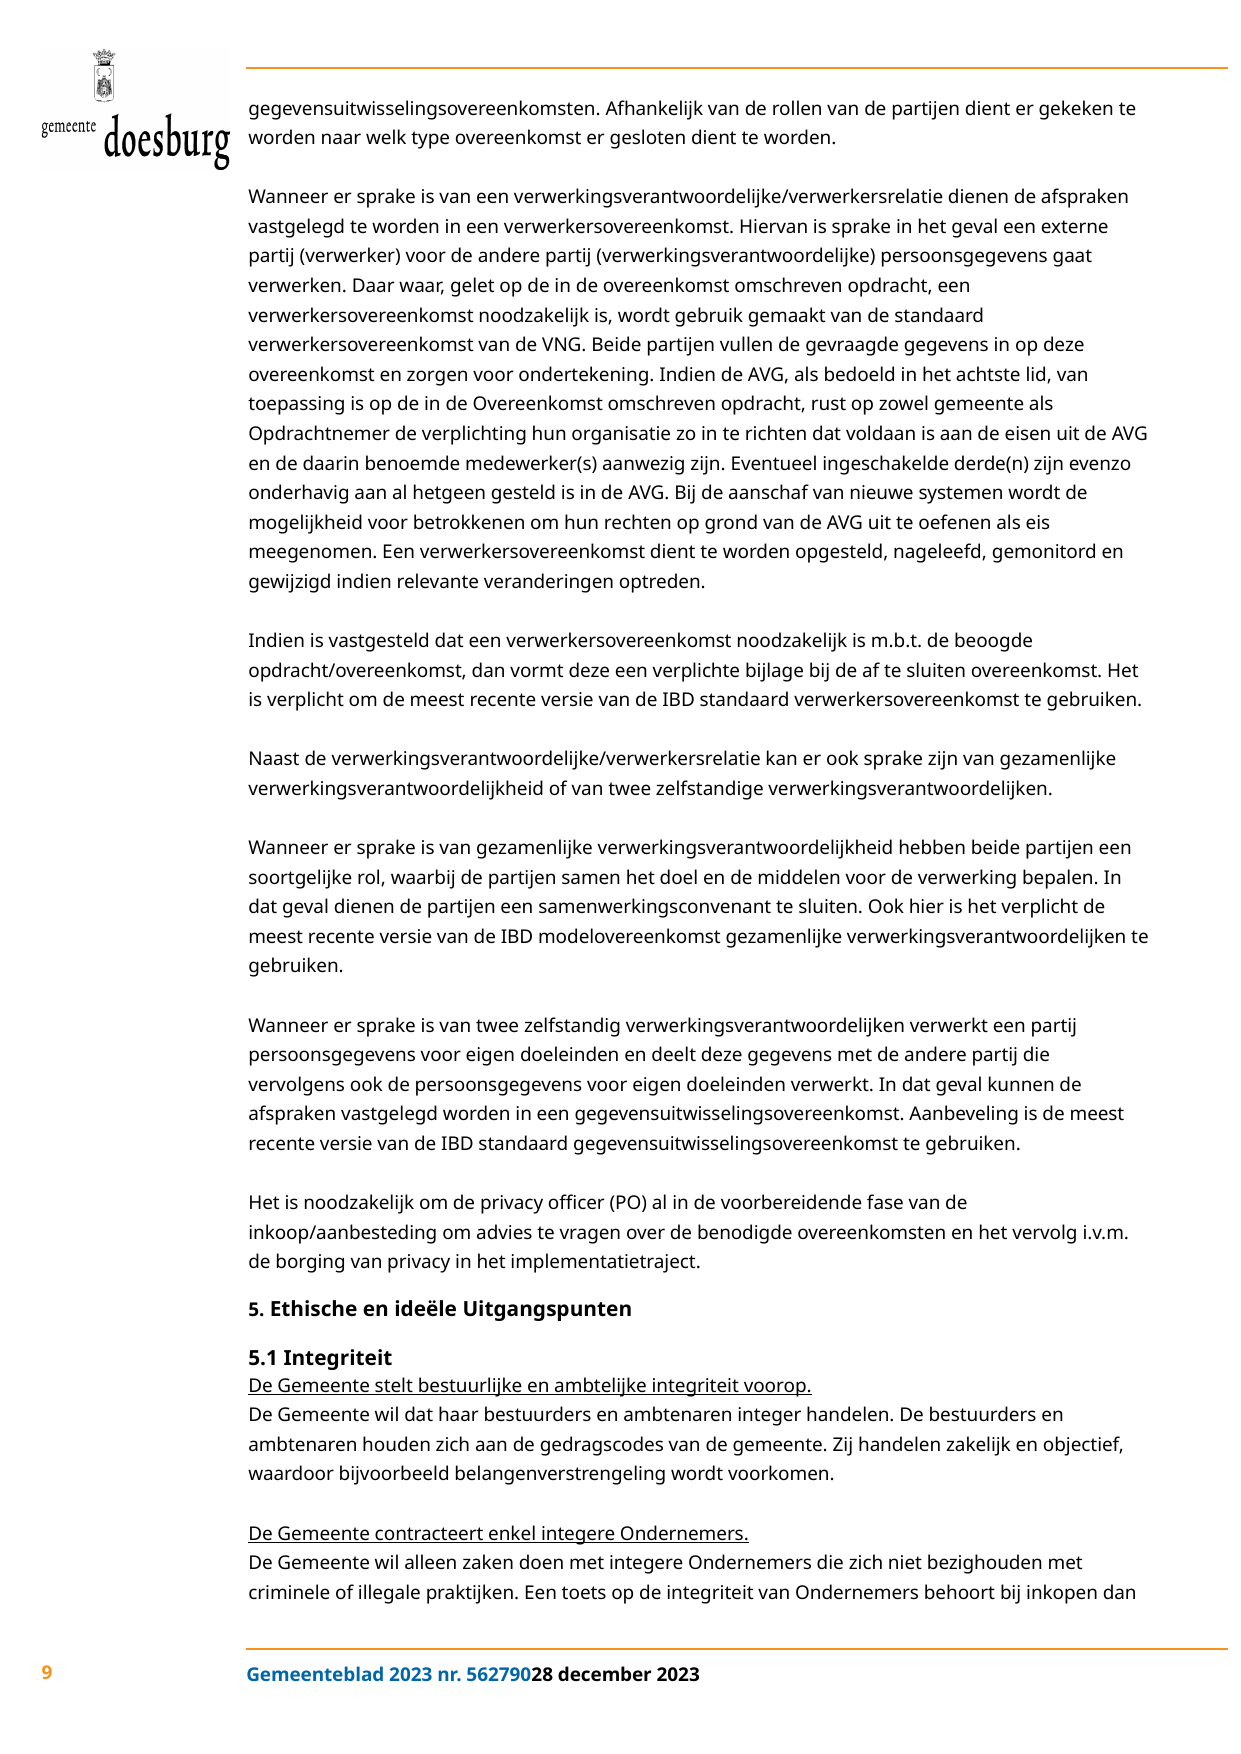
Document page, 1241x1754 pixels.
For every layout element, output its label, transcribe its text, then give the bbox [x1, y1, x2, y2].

text Wanneer er sprake is van twee zelfstandig verwerkingsverantwoordelijken verwerkt een partij persoonsgegevens voor eigen doeleinden en deelt deze gegevens met de andere partij die vervolgens ook de persoonsgegevens voor eigen doeleinden verwerkt. In dat geval kunnen de afspraken vastgelegd worden in een gegevensuitwisselingsovereenkomst. Aanbeveling is de meest recente versie van de IBD standaard gegevensuitwisselingsovereenkomst te gebruiken. [248, 1012, 1152, 1156]
text Wanneer er sprake is van gezamenlijke verwerkingsverantwoordelijkheid hebben beide partijen een soortgelijke rol, waarbij de partijen samen het doel en de middelen voor de verwerking bepalen. In dat geval dienen de partijen een samenwerkingsconvenant te sluiten. Ook hier is het verplicht de meest recente versie van de IBD modelovereenkomst gezamenlijke verwerkingsverantwoordelijken te gebruiken. [248, 834, 1152, 978]
text gegevensuitwisselingsovereenkomsten. Afhankelijk van de rollen van de partijen dient er gekeken te worden naar welk type overeenkomst er gesloten dient te worden. [248, 95, 1152, 150]
text 5. Ethische en ideële Uitgangspunten [248, 1294, 1152, 1323]
text De Gemeente wil dat haar bestuurders en ambtenaren integer handelen. De bestuurders en ambtenaren houden zich aan de gedragscodes van de gemeente. Zij handelen zakelijk en objectief, waardoor bijvoorbeeld belangenverstrengeling wordt voorkomen. [248, 1401, 1152, 1486]
text 5.1 Integriteit [248, 1343, 1152, 1372]
text Het is noodzakelijk om de privacy officer (PO) al in de voorbereidende fase van de inkoop/aanbesteding om advies te vragen over de benodigde overeenkomsten en het vervolg i.v.m. de borging van privacy in het implementatietraject. [248, 1189, 1152, 1274]
text De Gemeente stelt bestuurlijke en ambtelijke integriteit voorop. [248, 1372, 1152, 1398]
text De Gemeente wil alleen zaken doen met integere Ondernemers die zich niet bezighouden met criminele of illegale praktijken. Een toets op de integriteit van Ondernemers behoort bij inkopen dan [248, 1549, 1152, 1605]
text De Gemeente contracteert enkel integere Ondernemers. [248, 1520, 1152, 1546]
text Naast de verwerkingsverantwoordelijke/verwerkersrelatie kan er ook sprake zijn van gezamenlijke verwerkingsverantwoordelijkheid of van twee zelfstandige verwerkingsverantwoordelijken. [248, 746, 1152, 801]
text Indien is vastgesteld dat een verwerkersovereenkomst noodzakelijk is m.b.t. de beoogde opdracht/overeenkomst, dan vormt deze een verplichte bijlage bij de af te sluiten overeenkomst. Het is verplicht om de meest recente versie van de IBD standaard verwerkersovereenkomst te gebruiken. [248, 627, 1152, 712]
text Wanneer er sprake is van een verwerkingsverantwoordelijke/verwerkersrelatie dienen de afspraken vastgelegd te worden in een verwerkersovereenkomst. Hiervan is sprake in het geval een externe partij (verwerker) voor de andere partij (verwerkingsverantwoordelijke) persoonsgegevens gaat verwerken. Daar waar, gelet op de in de overeenkomst omschreven opdracht, een verwerkersovereenkomst noodzakelijk is, wordt gebruik gemaakt van de standaard verwerkersovereenkomst van de VNG. Beide partijen vullen de gevraagde gegevens in op deze overeenkomst en zorgen voor ondertekening. Indien de AVG, als bedoeld in het achtste lid, van toepassing is op de in de Overeenkomst omschreven opdracht, rust op zowel gemeente als Opdrachtnemer de verplichting hun organisatie zo in te richten dat voldaan is aan de eisen uit de AVG en de daarin benoemde medewerker(s) aanwezig zijn. Eventueel ingeschakelde derde(n) zijn evenzo onderhavig aan al hetgeen gesteld is in de AVG. Bij de aanschaf van nieuwe systemen wordt de mogelijkheid voor betrokkenen om hun rechten op grond van de AVG uit te oefenen als eis meegenomen. Een verwerkersovereenkomst dient te worden opgesteld, nageleefd, gemonitord en gewijzigd indien relevante veranderingen optreden. [248, 183, 1152, 594]
picture [41, 47, 231, 172]
